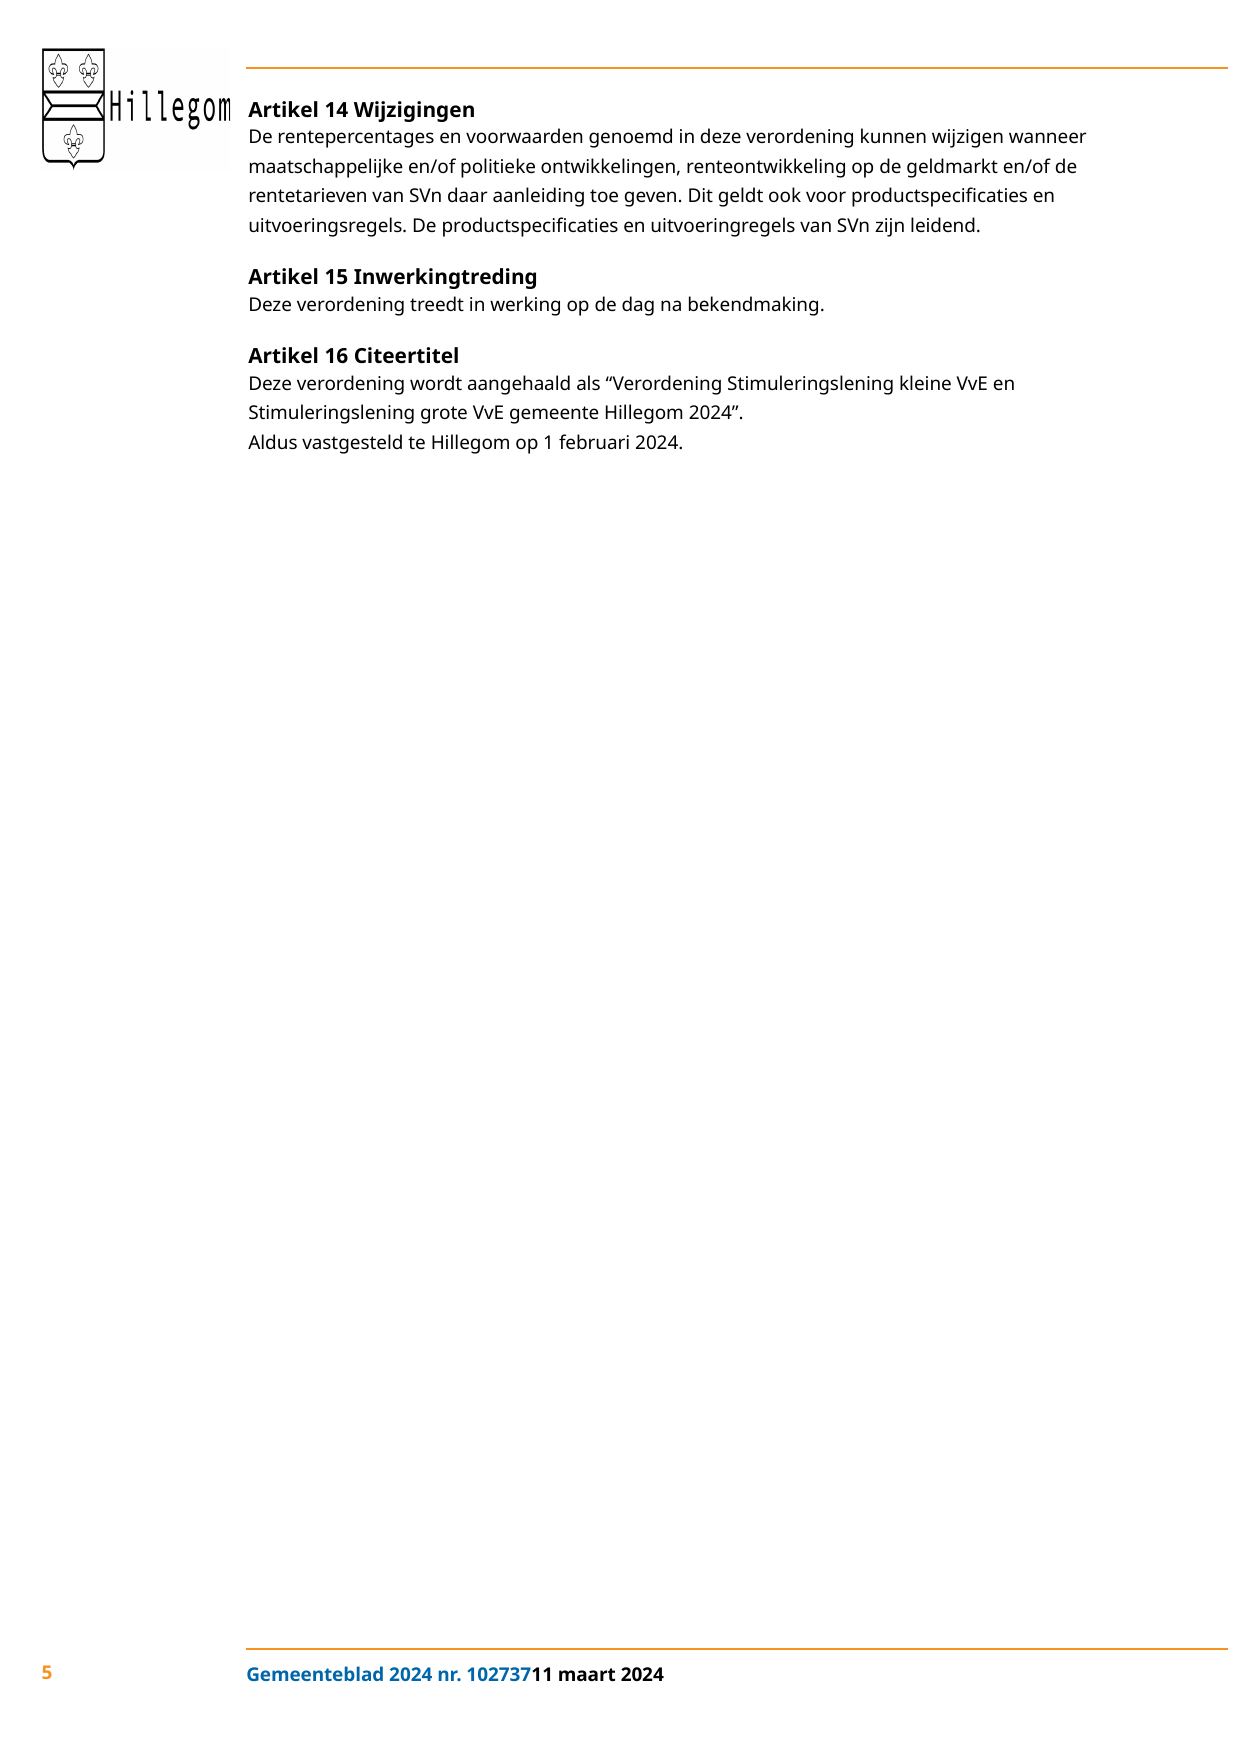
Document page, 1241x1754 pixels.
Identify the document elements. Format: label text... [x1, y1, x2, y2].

text Artikel 16 Citeertitel [248, 341, 1152, 370]
text Deze verordening wordt aangehaald als “Verordening Stimuleringslening kleine VvE en Stimuleringslening grote VvE gemeente Hillegom 2024”. [248, 370, 1152, 425]
text Artikel 15 Inwerkingtreding [248, 262, 1152, 291]
text De rentepercentages en voorwaarden genoemd in deze verordening kunnen wijzigen wanneer maatschappelijke en/of politieke ontwikkelingen, renteontwikkeling op de geldmarkt en/of de rentetarieven van SVn daar aanleiding toe geven. Dit geldt ook voor productspecificaties en uitvoeringsregels. De productspecificaties en uitvoeringregels van SVn zijn leidend. [248, 123, 1152, 238]
text Aldus vastgesteld te Hillegom op 1 februari 2024. [248, 429, 1152, 454]
text Artikel 14 Wijzigingen [248, 95, 1152, 123]
text Deze verordening treedt in werking op de dag na bekendmaking. [248, 291, 1152, 317]
picture [41, 47, 231, 172]
